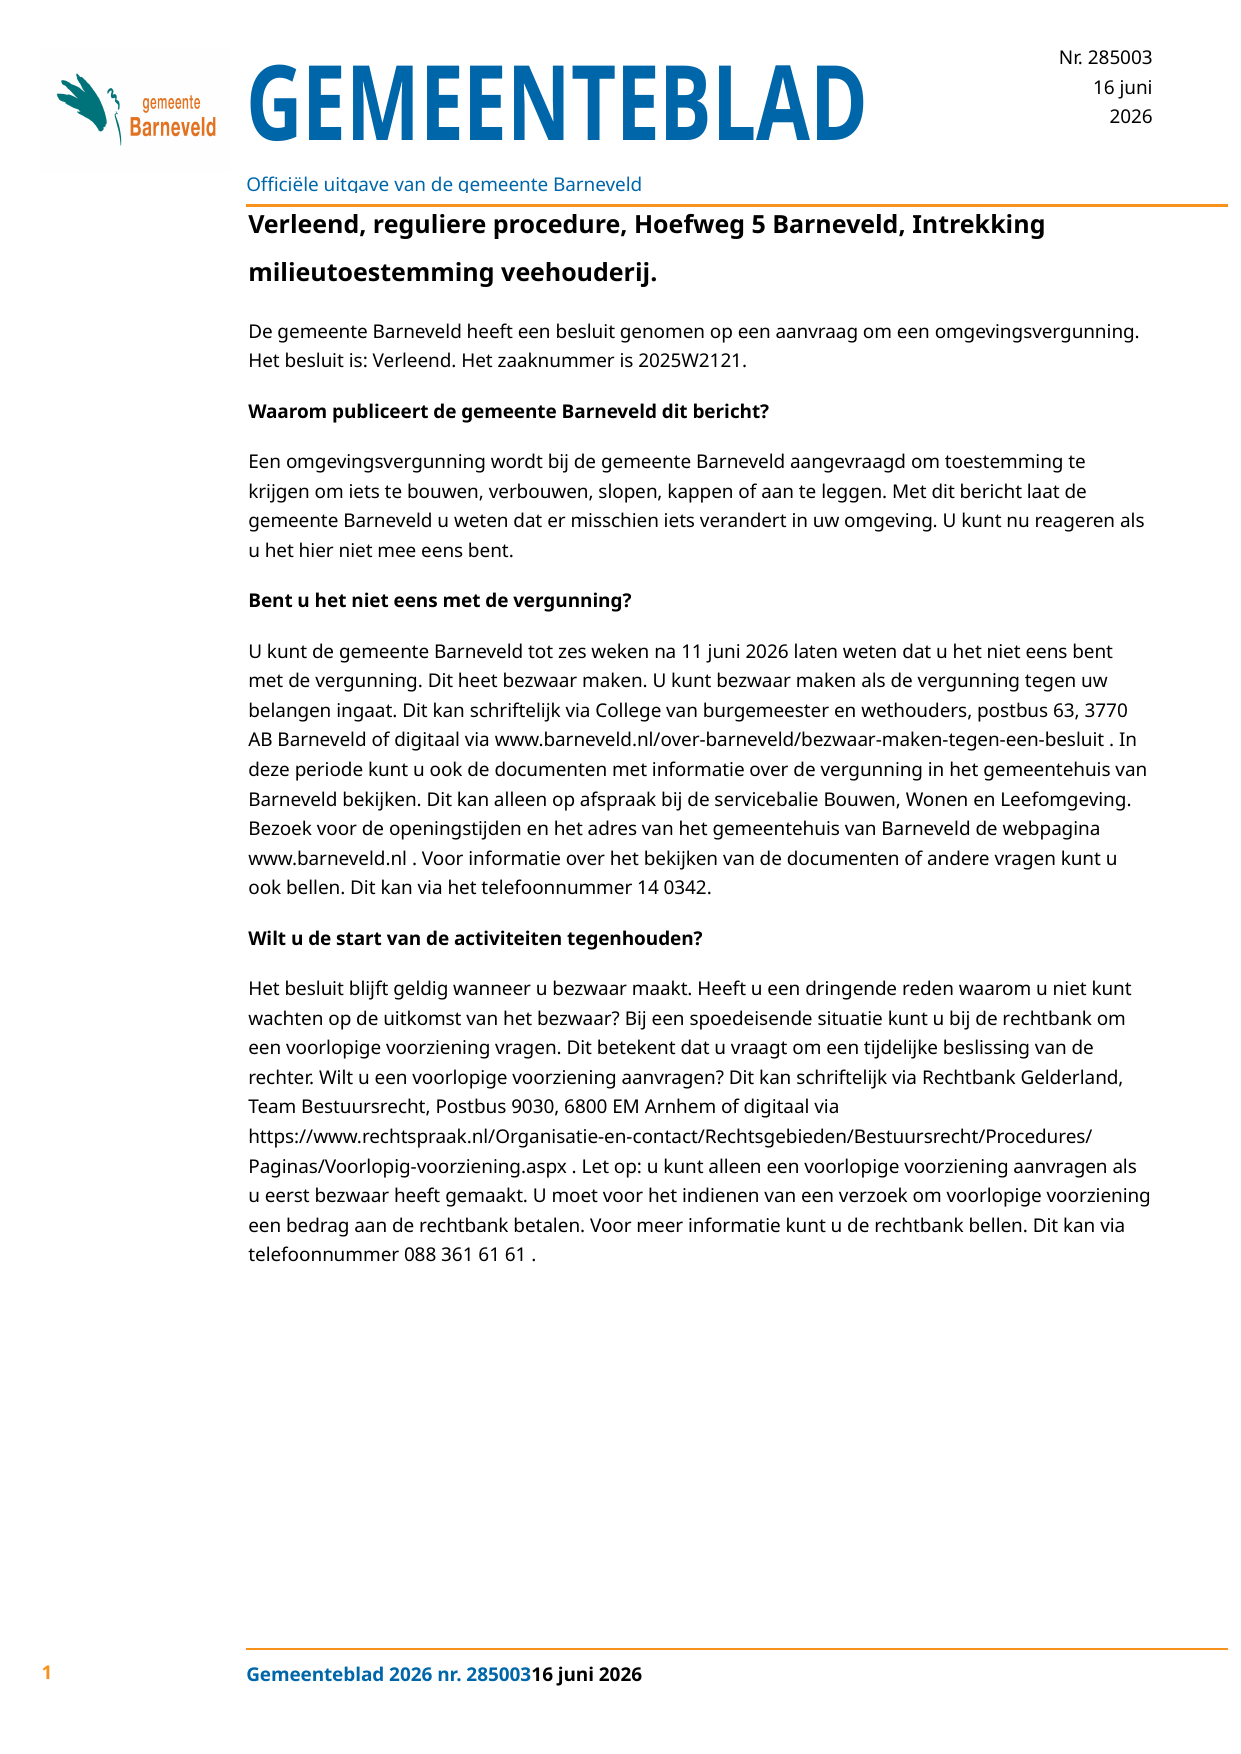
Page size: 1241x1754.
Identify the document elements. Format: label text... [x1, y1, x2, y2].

text Verleend, reguliere procedure, Hoefweg 5 Barneveld, Intrekking milieutoestemming veehouderij. [248, 207, 1152, 288]
text Wilt u de start van de activiteiten tegenhouden? [248, 925, 1152, 951]
text Een omgevingsvergunning wordt bij de gemeente Barneveld aangevraagd om toestemming te krijgen om iets te bouwen, verbouwen, slopen, kappen of aan te leggen. Met dit bericht laat de gemeente Barneveld u weten dat er misschien iets verandert in uw omgeving. U kunt nu reageren als u het hier niet mee eens bent. [248, 448, 1152, 563]
text De gemeente Barneveld heeft een besluit genomen op een aanvraag om een omgevingsvergunning. Het besluit is: Verleend. Het zaaknummer is 2025W2121. [248, 318, 1152, 373]
text Bent u het niet eens met de vergunning? [248, 587, 1152, 613]
text U kunt de gemeente Barneveld tot zes weken na 11 juni 2026 laten weten dat u het niet eens bent met de vergunning. Dit heet bezwaar maken. U kunt bezwaar maken als de vergunning tegen uw belangen ingaat. Dit kan schriftelijk via College van burgemeester en wethouders, postbus 63, 3770 AB Barneveld of digitaal via www.barneveld.nl/over-barneveld/bezwaar-maken-tegen-een-besluit . In deze periode kunt u ook de documenten met informatie over de vergunning in het gemeentehuis van Barneveld bekijken. Dit kan alleen op afspraak bij de servicebalie Bouwen, Wonen en Leefomgeving. Bezoek voor de openingstijden en het adres van het gemeentehuis van Barneveld de webpagina www.barneveld.nl . Voor informatie over het bekijken van de documenten of andere vragen kunt u ook bellen. Dit kan via het telefoonnummer 14 0342. [248, 638, 1152, 900]
text Waarom publiceert de gemeente Barneveld dit bericht? [248, 398, 1152, 424]
text Het besluit blijft geldig wanneer u bezwaar maakt. Heeft u een dringende reden waarom u niet kunt wachten op de uitkomst van het bezwaar? Bij een spoedeisende situatie kunt u bij de rechtbank om een voorlopige voorziening vragen. Dit betekent dat u vraagt om een tijdelijke beslissing van de rechter. Wilt u een voorlopige voorziening aanvragen? Dit kan schriftelijk via Rechtbank Gelderland, Team Bestuursrecht, Postbus 9030, 6800 EM Arnhem of digitaal via https://www.rechtspraak.nl/Organisatie-en-contact/Rechtsgebieden/Bestuursrecht/Procedures/Paginas/Voorlopig-voorziening.aspx . Let op: u kunt alleen een voorlopige voorziening aanvragen als u eerst bezwaar heeft gemaakt. U moet voor het indienen van een verzoek om voorlopige voorziening een bedrag aan de rechtbank betalen. Voor meer informatie kunt u de rechtbank bellen. Dit kan via telefoonnummer 088 361 61 61 . [248, 975, 1152, 1267]
picture [41, 47, 231, 172]
